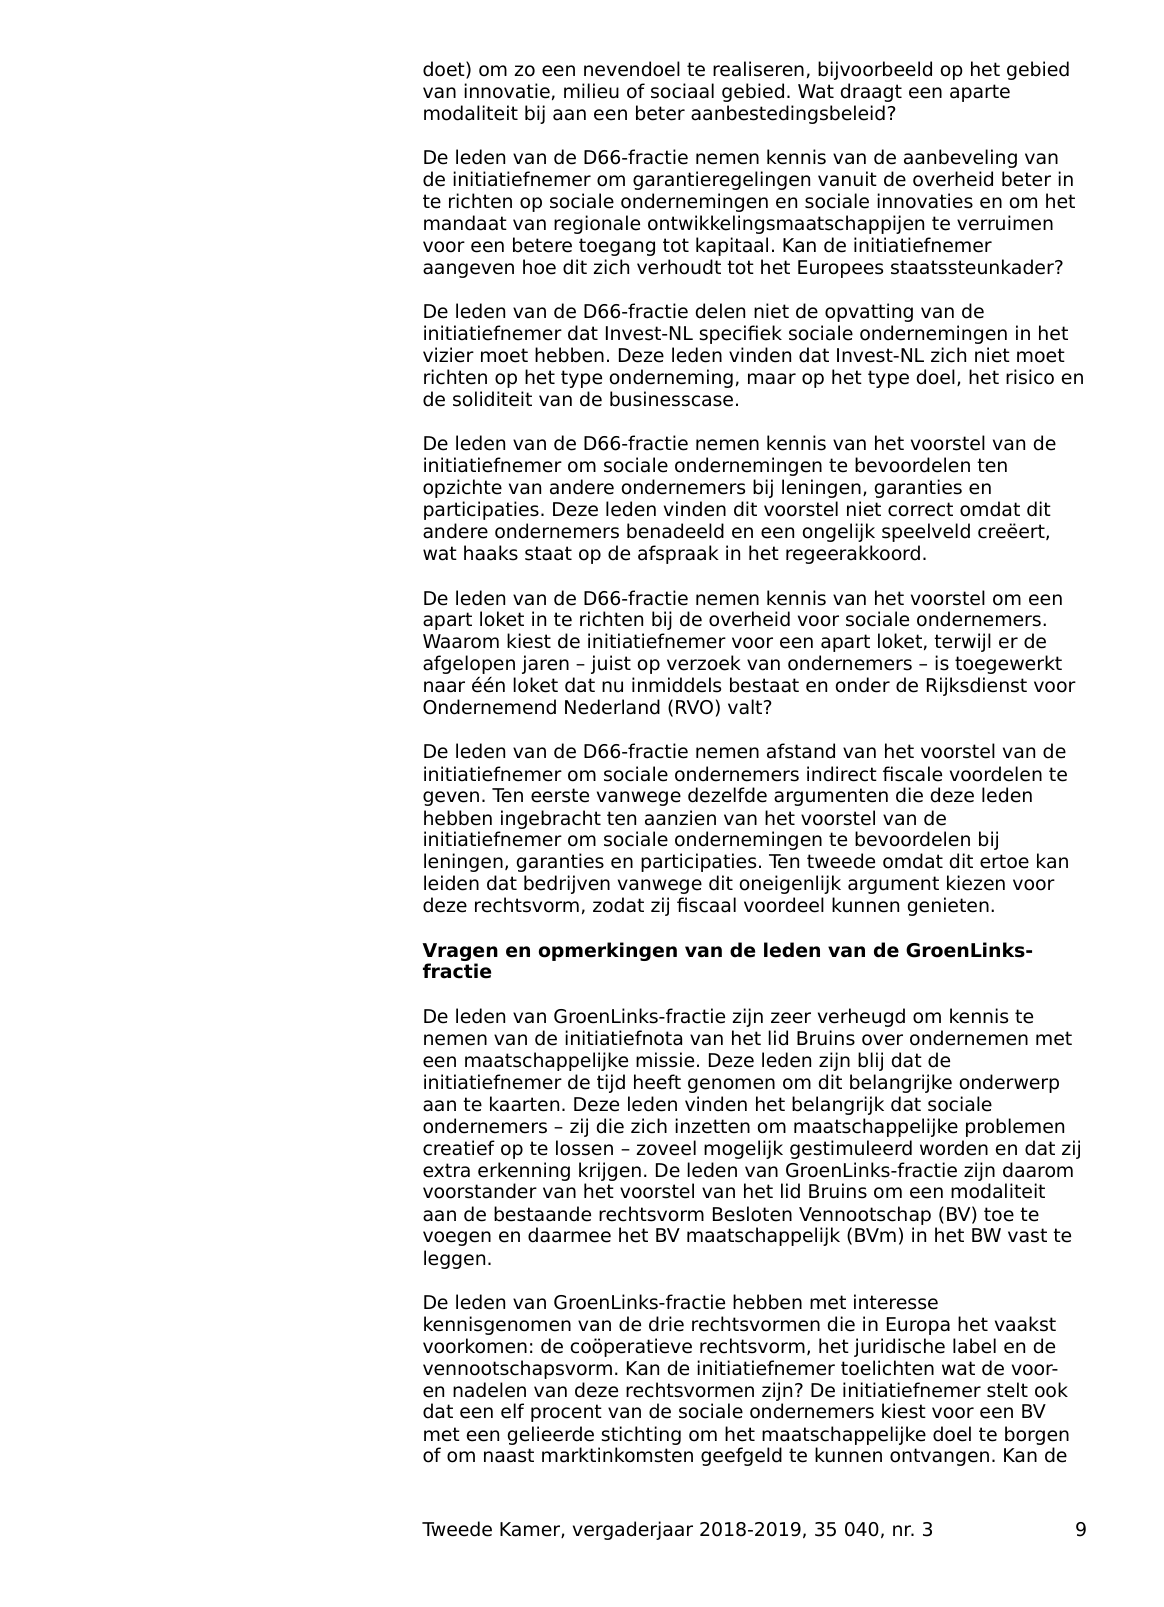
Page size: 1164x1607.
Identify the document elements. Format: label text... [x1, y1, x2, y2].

text De leden van de D66-fractie nemen kennis van de aanbeveling van de initiatiefnemer om garantieregelingen vanuit de overheid beter in te richten op sociale ondernemingen en sociale innovaties en om het mandaat van regionale ontwikkelingsmaatschappijen te verruimen voor een betere toegang tot kapitaal. Kan de initiatiefnemer aangeven hoe dit zich verhoudt tot het Europees staatssteunkader? [422, 147, 1087, 279]
text De leden van de D66-fractie nemen kennis van het voorstel om een apart loket in te richten bij de overheid voor sociale ondernemers. Waarom kiest de initiatiefnemer voor een apart loket, terwijl er de afgelopen jaren – juist op verzoek van ondernemers – is toegewerkt naar één loket dat nu inmiddels bestaat en onder de Rijksdienst voor Ondernemend Nederland (RVO) valt? [422, 587, 1087, 719]
text doet) om zo een nevendoel te realiseren, bijvoorbeeld op het gebied van innovatie, milieu of sociaal gebied. Wat draagt een aparte modaliteit bij aan een beter aanbestedingsbeleid? [422, 59, 1087, 125]
text De leden van de D66-fractie delen niet de opvatting van de initiatiefnemer dat Invest-NL specifiek sociale ondernemingen in het vizier moet hebben. Deze leden vinden dat Invest-NL zich niet moet richten op het type onderneming, maar op het type doel, het risico en de soliditeit van de businesscase. [422, 301, 1087, 411]
text De leden van GroenLinks-fractie zijn zeer verheugd om kennis te nemen van de initiatiefnota van het lid Bruins over ondernemen met een maatschappelijke missie. Deze leden zijn blij dat de initiatiefnemer de tijd heeft genomen om dit belangrijke onderwerp aan te kaarten. Deze leden vinden het belangrijk dat sociale ondernemers – zij die zich inzetten om maatschappelijke problemen creatief op te lossen – zoveel mogelijk gestimuleerd worden en dat zij extra erkenning krijgen. De leden van GroenLinks-fractie zijn daarom voorstander van het voorstel van het lid Bruins om een modaliteit aan de bestaande rechtsvorm Besloten Vennootschap (BV) toe te voegen en daarmee het BV maatschappelijk (BVm) in het BW vast te leggen. [422, 1006, 1087, 1269]
text De leden van GroenLinks-fractie hebben met interesse kennisgenomen van de drie rechtsvormen die in Europa het vaakst voorkomen: de coöperatieve rechtsvorm, het juridische label en de vennootschapsvorm. Kan de initiatiefnemer toelichten wat de voor- en nadelen van deze rechtsvormen zijn? De initiatiefnemer stelt ook dat een elf procent van de sociale ondernemers kiest voor een BV met een gelieerde stichting om het maatschappelijke doel te borgen of om naast marktinkomsten geefgeld te kunnen ontvangen. Kan de [422, 1292, 1087, 1467]
text De leden van de D66-fractie nemen kennis van het voorstel van de initiatiefnemer om sociale ondernemingen te bevoordelen ten opzichte van andere ondernemers bij leningen, garanties en participaties. Deze leden vinden dit voorstel niet correct omdat dit andere ondernemers benadeeld en een ongelijk speelveld creëert, wat haaks staat op de afspraak in het regeerakkoord. [422, 433, 1087, 565]
text De leden van de D66-fractie nemen afstand van het voorstel van de initiatiefnemer om sociale ondernemers indirect fiscale voordelen te geven. Ten eerste vanwege dezelfde argumenten die deze leden hebben ingebracht ten aanzien van het voorstel van de initiatiefnemer om sociale ondernemingen te bevoordelen bij leningen, garanties en participaties. Ten tweede omdat dit ertoe kan leiden dat bedrijven vanwege dit oneigenlijk argument kiezen voor deze rechtsvorm, zodat zij fiscaal voordeel kunnen genieten. [422, 741, 1087, 917]
subtitle Vragen en opmerkingen van de leden van de GroenLinks-fractie [422, 939, 1087, 983]
